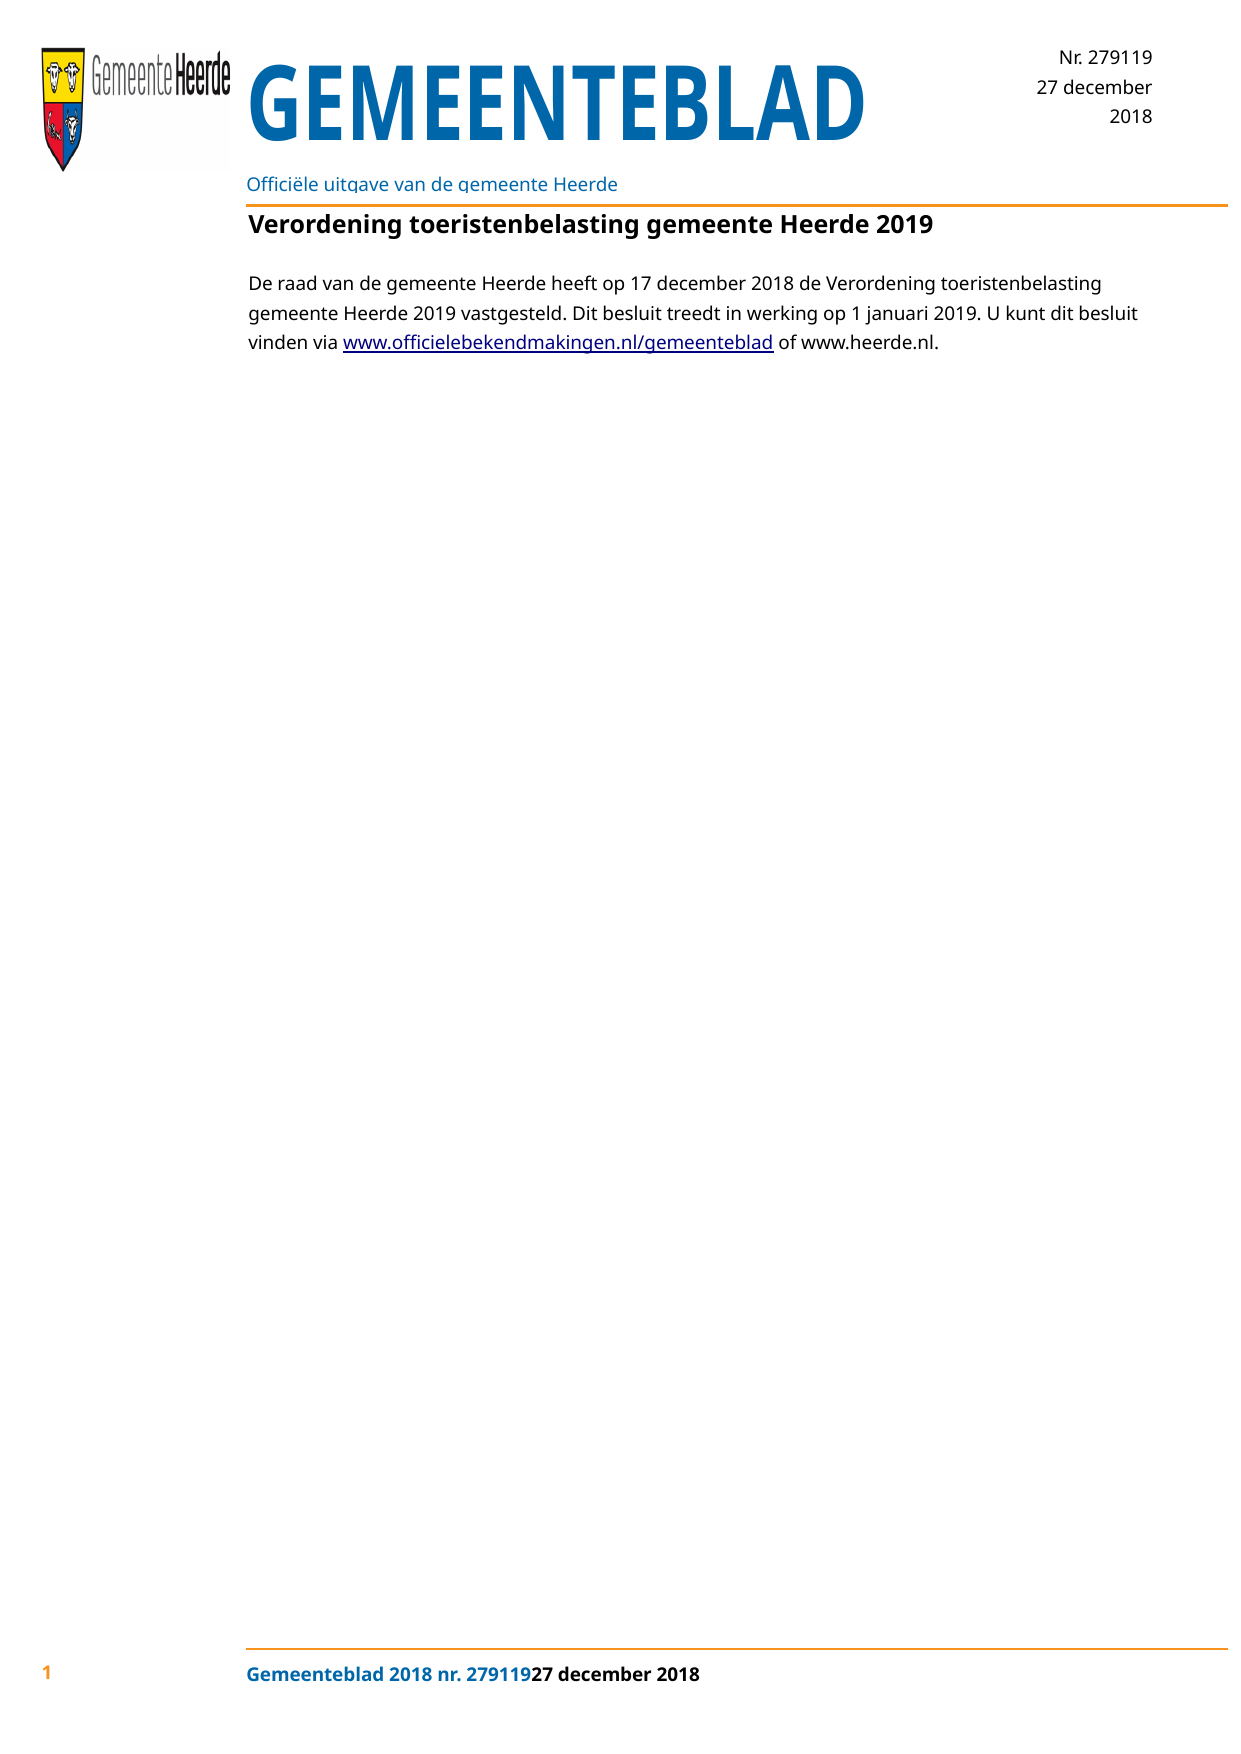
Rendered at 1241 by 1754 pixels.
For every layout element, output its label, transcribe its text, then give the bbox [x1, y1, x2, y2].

text De raad van de gemeente Heerde heeft op 17 december 2018 de Verordening toeristenbelasting gemeente Heerde 2019 vastgesteld. Dit besluit treedt in werking op 1 januari 2019. U kunt dit besluit vinden via www.officielebekendmakingen.nl/gemeenteblad of www.heerde.nl. [248, 270, 1152, 355]
picture [41, 47, 231, 172]
text Verordening toeristenbelasting gemeente Heerde 2019 [248, 207, 1152, 241]
